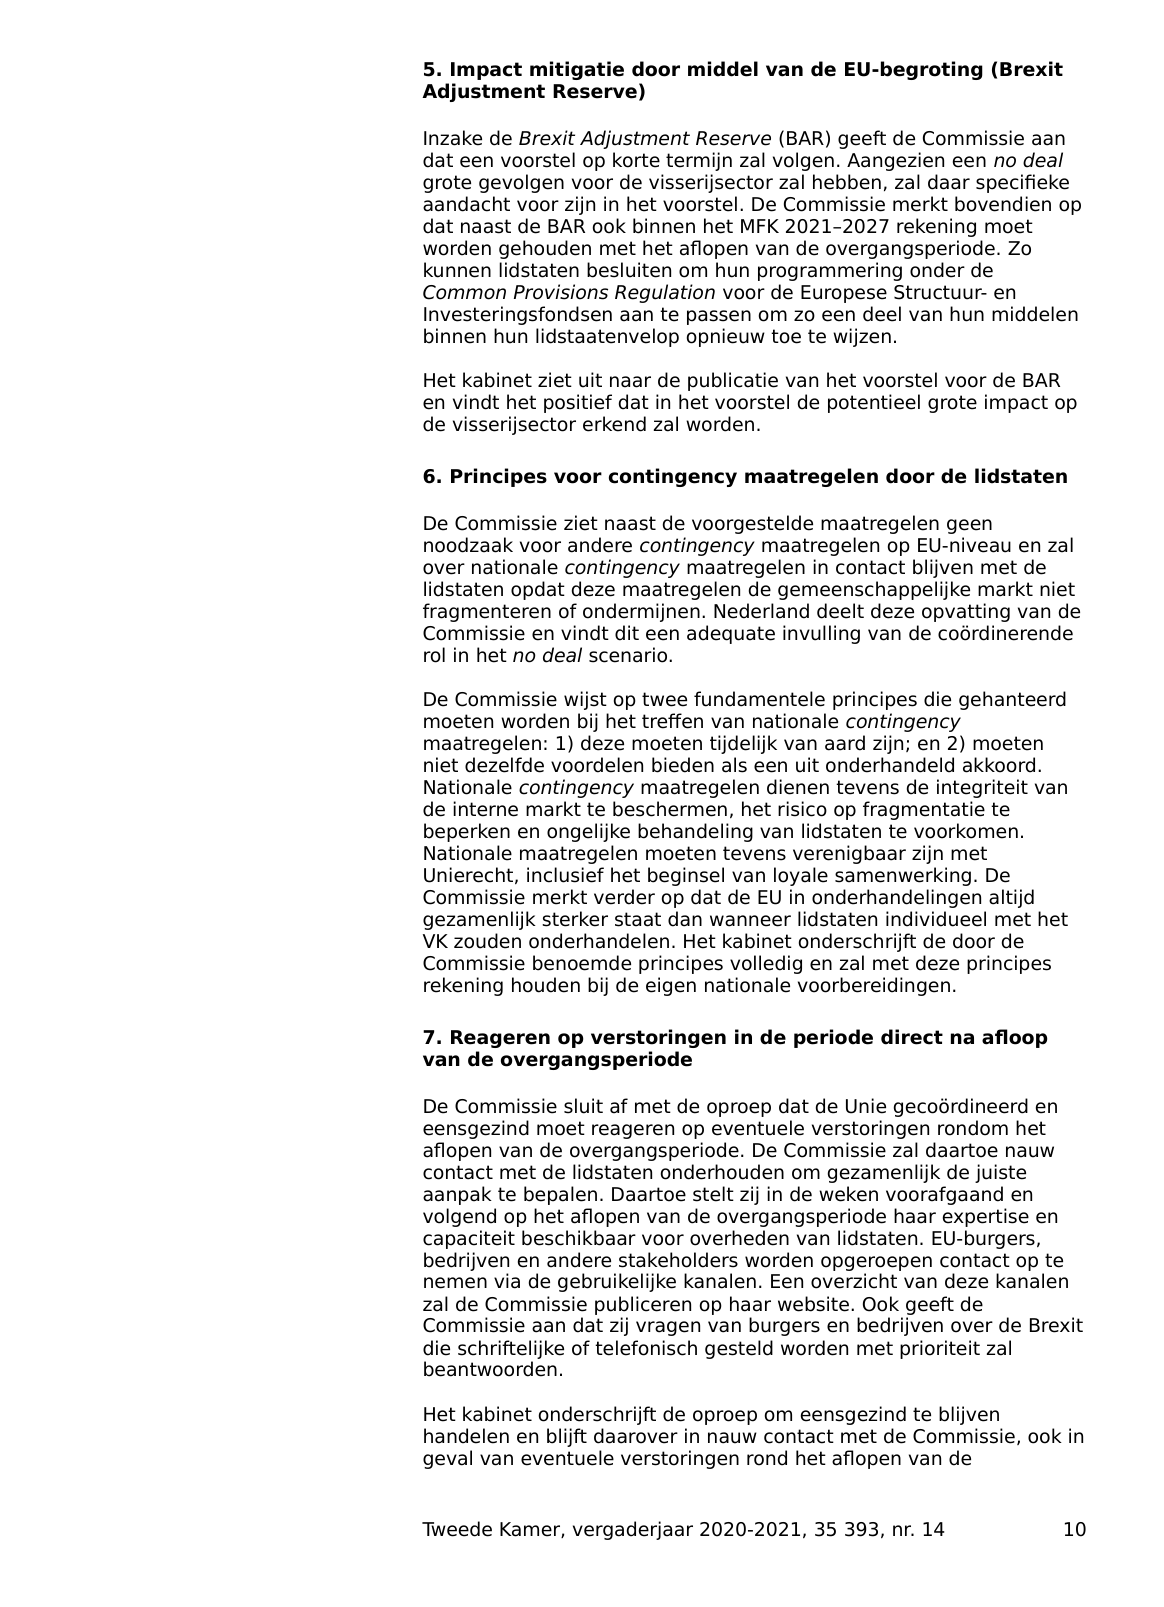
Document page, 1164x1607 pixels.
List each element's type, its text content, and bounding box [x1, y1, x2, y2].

text De Commissie sluit af met de oproep dat de Unie gecoördineerd en eensgezind moet reageren op eventuele verstoringen rondom het aflopen van de overgangsperiode. De Commissie zal daartoe nauw contact met de lidstaten onderhouden om gezamenlijk de juiste aanpak te bepalen. Daartoe stelt zij in de weken voorafgaand en volgend op het aflopen van de overgangsperiode haar expertise en capaciteit beschikbaar voor overheden van lidstaten. EU-burgers, bedrijven en andere stakeholders worden opgeroepen contact op te nemen via de gebruikelijke kanalen. Een overzicht van deze kanalen zal de Commissie publiceren op haar website. Ook geeft de Commissie aan dat zij vragen van burgers en bedrijven over de Brexit die schriftelijke of telefonisch gesteld worden met prioriteit zal beantwoorden. [422, 1096, 1087, 1381]
text De Commissie wijst op twee fundamentele principes die gehanteerd moeten worden bij het treffen van nationale contingency maatregelen: 1) deze moeten tijdelijk van aard zijn; en 2) moeten niet dezelfde voordelen bieden als een uit onderhandeld akkoord. Nationale contingency maatregelen dienen tevens de integriteit van de interne markt te beschermen, het risico op fragmentatie te beperken en ongelijke behandeling van lidstaten te voorkomen. Nationale maatregelen moeten tevens verenigbaar zijn met Unierecht, inclusief het beginsel van loyale samenwerking. De Commissie merkt verder op dat de EU in onderhandelingen altijd gezamenlijk sterker staat dan wanneer lidstaten individueel met het VK zouden onderhandelen. Het kabinet onderschrijft de door de Commissie benoemde principes volledig en zal met deze principes rekening houden bij de eigen nationale voorbereidingen. [422, 689, 1087, 997]
text Het kabinet ziet uit naar de publicatie van het voorstel voor de BAR en vindt het positief dat in het voorstel de potentieel grote impact op de visserijsector erkend zal worden. [422, 370, 1087, 436]
text De Commissie ziet naast de voorgestelde maatregelen geen noodzaak voor andere contingency maatregelen op EU-niveau en zal over nationale contingency maatregelen in contact blijven met de lidstaten opdat deze maatregelen de gemeenschappelijke markt niet fragmenteren of ondermijnen. Nederland deelt deze opvatting van de Commissie en vindt dit een adequate invulling van de coördinerende rol in het no deal scenario. [422, 513, 1087, 667]
text Inzake de Brexit Adjustment Reserve (BAR) geeft de Commissie aan dat een voorstel op korte termijn zal volgen. Aangezien een no deal grote gevolgen voor de visserijsector zal hebben, zal daar specifieke aandacht voor zijn in het voorstel. De Commissie merkt bovendien op dat naast de BAR ook binnen het MFK 2021–2027 rekening moet worden gehouden met het aflopen van de overgangsperiode. Zo kunnen lidstaten besluiten om hun programmering onder de Common Provisions Regulation voor de Europese Structuur- en Investeringsfondsen aan te passen om zo een deel van hun middelen binnen hun lidstaatenvelop opnieuw toe te wijzen. [422, 128, 1087, 348]
subtitle 7. Reageren op verstoringen in de periode direct na afloop van de overgangsperiode [422, 1027, 1087, 1071]
subtitle 6. Principes voor contingency maatregelen door de lidstaten [422, 466, 1087, 488]
subtitle 5. Impact mitigatie door middel van de EU-begroting (Brexit Adjustment Reserve) [422, 59, 1087, 103]
text Het kabinet onderschrijft de oproep om eensgezind te blijven handelen en blijft daarover in nauw contact met de Commissie, ook in geval van eventuele verstoringen rond het aflopen van de [422, 1403, 1087, 1469]
